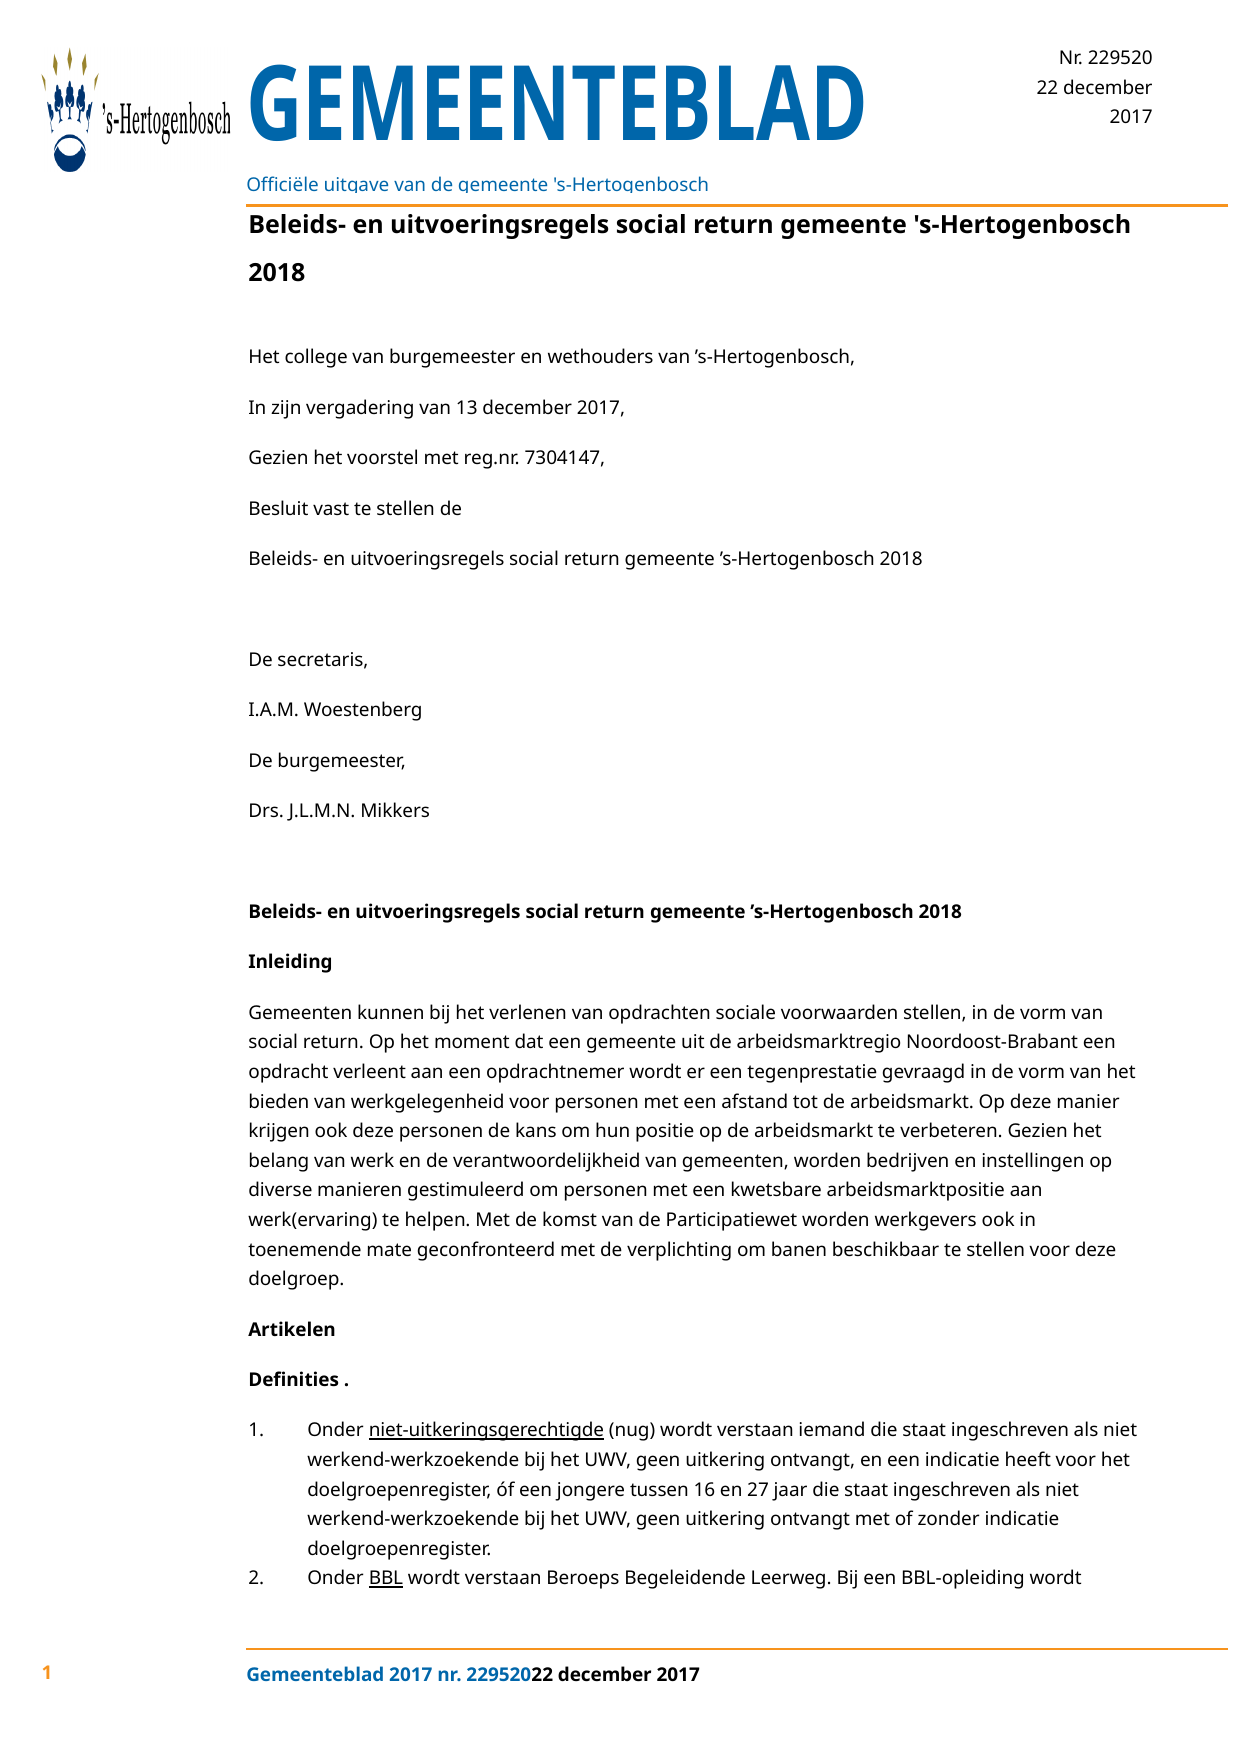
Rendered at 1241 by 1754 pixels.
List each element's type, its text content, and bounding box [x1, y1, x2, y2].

text Definities . [248, 1366, 1152, 1392]
text Besluit vast te stellen de [248, 495, 1152, 521]
text Gezien het voorstel met reg.nr. 7304147, [248, 444, 1152, 470]
text De secretaris, [248, 646, 1152, 672]
text Drs. J.L.M.N. Mikkers [248, 797, 1152, 823]
text Beleids- en uitvoeringsregels social return gemeente ’s-Hertogenbosch 2018 [248, 545, 1152, 571]
text Beleids- en uitvoeringsregels social return gemeente 's-Hertogenbosch 2018 [248, 207, 1152, 288]
text Artikelen [248, 1316, 1152, 1341]
text In zijn vergadering van 13 december 2017, [248, 394, 1152, 420]
text De burgemeester, [248, 747, 1152, 773]
list Onder niet-uitkeringsgerechtigde (nug) wordt verstaan iemand die staat ingeschreven als niet werkend-werkzoekende bij het UWV, geen uitkering ontvangt, en een indicatie heeft voor het doelgroepenregister, óf een jongere tussen 16 en 27 jaar die staat ingeschreven als niet werkend-werkzoekende bij het UWV, geen uitkering ontvangt met of zonder indicatie doelgroepenregister. [248, 1417, 1152, 1561]
text Het college van burgemeester en wethouders van ’s-Hertogenbosch, [248, 344, 1152, 369]
picture [41, 47, 231, 172]
text Gemeenten kunnen bij het verlenen van opdrachten sociale voorwaarden stellen, in de vorm van social return. Op het moment dat een gemeente uit de arbeidsmarktregio Noordoost-Brabant een opdracht verleent aan een opdrachtnemer wordt er een tegenprestatie gevraagd in de vorm van het bieden van werkgelegenheid voor personen met een afstand tot de arbeidsmarkt. Op deze manier krijgen ook deze personen de kans om hun positie op de arbeidsmarkt te verbeteren. Gezien het belang van werk en de verantwoordelijkheid van gemeenten, worden bedrijven en instellingen op diverse manieren gestimuleerd om personen met een kwetsbare arbeidsmarktpositie aan werk(ervaring) te helpen. Met de komst van de Participatiewet worden werkgevers ook in toenemende mate geconfronteerd met de verplichting om banen beschikbaar te stellen voor deze doelgroep. [248, 999, 1152, 1291]
text I.A.M. Woestenberg [248, 697, 1152, 722]
text Beleids- en uitvoeringsregels social return gemeente ’s-Hertogenbosch 2018 [248, 898, 1152, 924]
list Onder BBL wordt verstaan Beroeps Begeleidende Leerweg. Bij een BBL-opleiding wordt [248, 1564, 1152, 1590]
text Inleiding [248, 949, 1152, 974]
